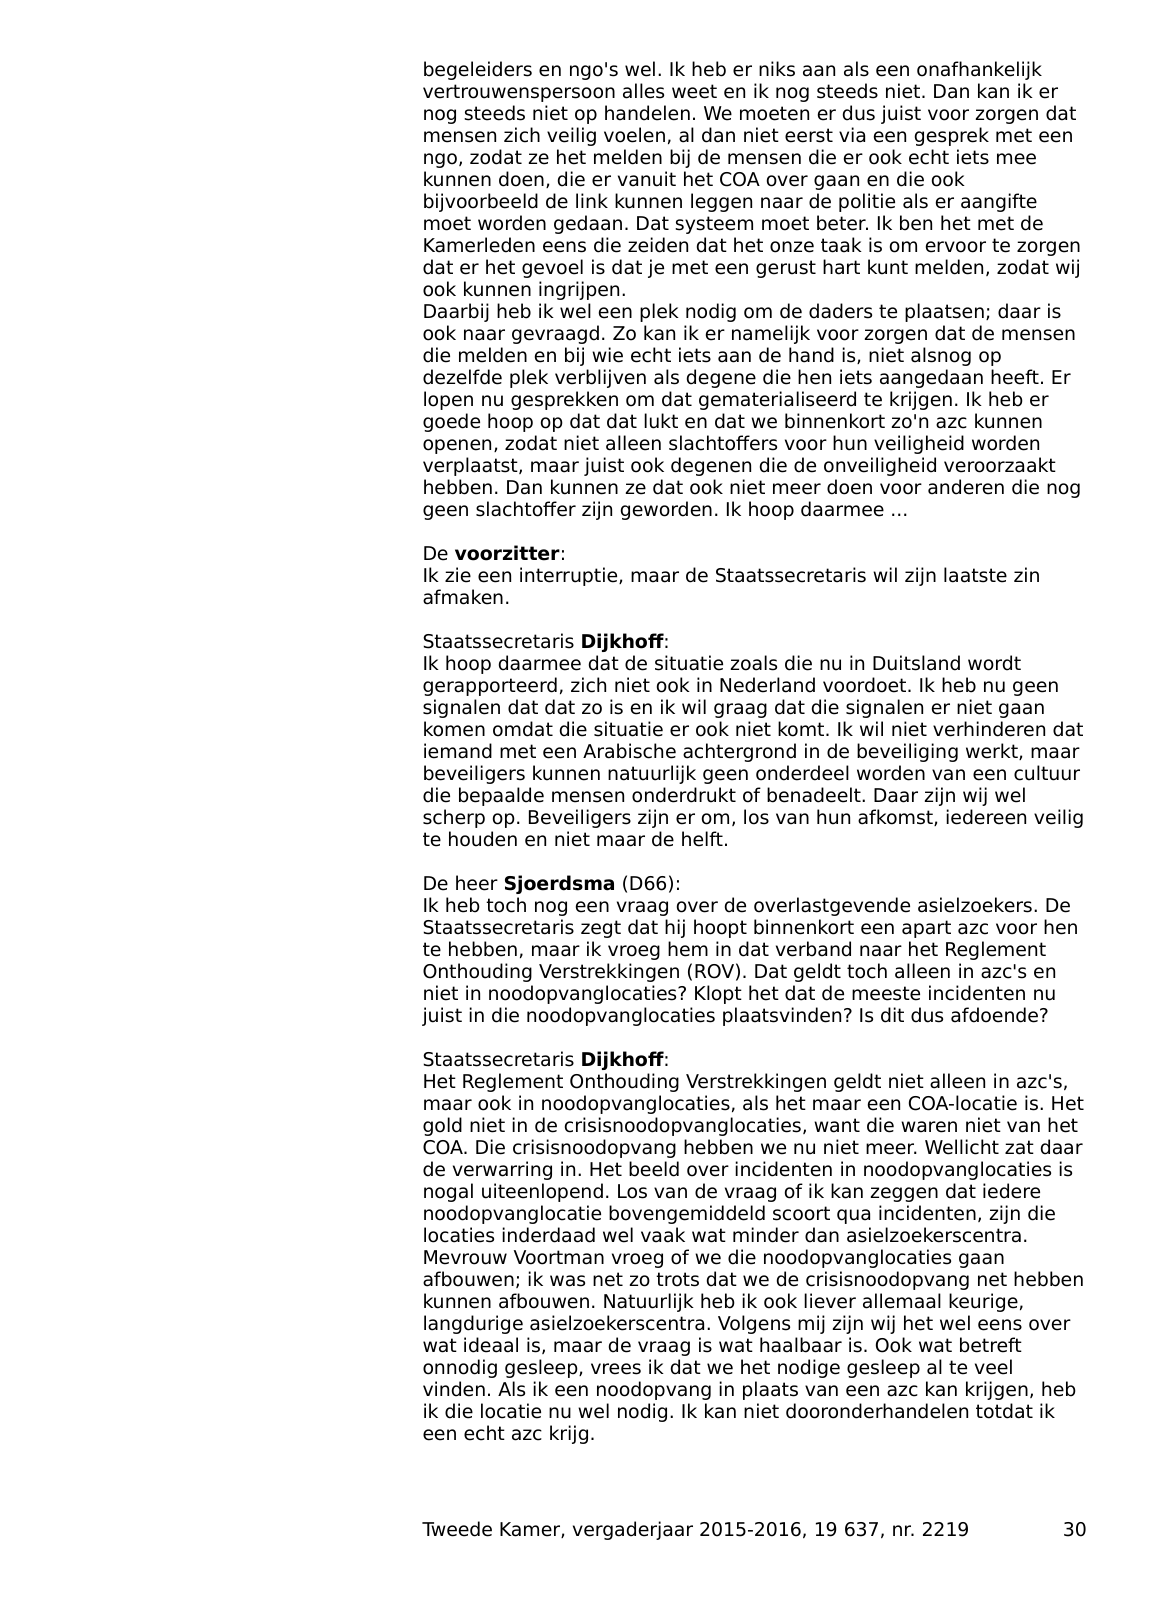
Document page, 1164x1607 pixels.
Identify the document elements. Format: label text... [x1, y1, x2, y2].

text De voorzitter: [422, 543, 1087, 565]
text De heer Sjoerdsma (D66): [422, 873, 1087, 895]
text Staatssecretaris Dijkhoff: [422, 1049, 1087, 1071]
text Ik zie een interruptie, maar de Staatssecretaris wil zijn laatste zin afmaken. [422, 565, 1087, 609]
text begeleiders en ngo's wel. Ik heb er niks aan als een onafhankelijk vertrouwenspersoon alles weet en ik nog steeds niet. Dan kan ik er nog steeds niet op handelen. We moeten er dus juist voor zorgen dat mensen zich veilig voelen, al dan niet eerst via een gesprek met een ngo, zodat ze het melden bij de mensen die er ook echt iets mee kunnen doen, die er vanuit het COA over gaan en die ook bijvoorbeeld de link kunnen leggen naar de politie als er aangifte moet worden gedaan. Dat systeem moet beter. Ik ben het met de Kamerleden eens die zeiden dat het onze taak is om ervoor te zorgen dat er het gevoel is dat je met een gerust hart kunt melden, zodat wij ook kunnen ingrijpen. [422, 59, 1087, 301]
text Daarbij heb ik wel een plek nodig om de daders te plaatsen; daar is ook naar gevraagd. Zo kan ik er namelijk voor zorgen dat de mensen die melden en bij wie echt iets aan de hand is, niet alsnog op dezelfde plek verblijven als degene die hen iets aangedaan heeft. Er lopen nu gesprekken om dat gematerialiseerd te krijgen. Ik heb er goede hoop op dat dat lukt en dat we binnenkort zo'n azc kunnen openen, zodat niet alleen slachtoffers voor hun veiligheid worden verplaatst, maar juist ook degenen die de onveiligheid veroorzaakt hebben. Dan kunnen ze dat ook niet meer doen voor anderen die nog geen slachtoffer zijn geworden. Ik hoop daarmee ... [422, 301, 1087, 521]
text Het Reglement Onthouding Verstrekkingen geldt niet alleen in azc's, maar ook in noodopvanglocaties, als het maar een COA-locatie is. Het gold niet in de crisisnoodopvanglocaties, want die waren niet van het COA. Die crisisnoodopvang hebben we nu niet meer. Wellicht zat daar de verwarring in. Het beeld over incidenten in noodopvanglocaties is nogal uiteenlopend. Los van de vraag of ik kan zeggen dat iedere noodopvanglocatie bovengemiddeld scoort qua incidenten, zijn die locaties inderdaad wel vaak wat minder dan asielzoekerscentra. Mevrouw Voortman vroeg of we die noodopvanglocaties gaan afbouwen; ik was net zo trots dat we de crisisnoodopvang net hebben kunnen afbouwen. Natuurlijk heb ik ook liever allemaal keurige, langdurige asielzoekerscentra. Volgens mij zijn wij het wel eens over wat ideaal is, maar de vraag is wat haalbaar is. Ook wat betreft onnodig gesleep, vrees ik dat we het nodige gesleep al te veel vinden. Als ik een noodopvang in plaats van een azc kan krijgen, heb ik die locatie nu wel nodig. Ik kan niet dooronderhandelen totdat ik een echt azc krijg. [422, 1071, 1087, 1444]
text Staatssecretaris Dijkhoff: [422, 631, 1087, 653]
text Ik hoop daarmee dat de situatie zoals die nu in Duitsland wordt gerapporteerd, zich niet ook in Nederland voordoet. Ik heb nu geen signalen dat dat zo is en ik wil graag dat die signalen er niet gaan komen omdat die situatie er ook niet komt. Ik wil niet verhinderen dat iemand met een Arabische achtergrond in de beveiliging werkt, maar beveiligers kunnen natuurlijk geen onderdeel worden van een cultuur die bepaalde mensen onderdrukt of benadeelt. Daar zijn wij wel scherp op. Beveiligers zijn er om, los van hun afkomst, iedereen veilig te houden en niet maar de helft. [422, 653, 1087, 851]
text Ik heb toch nog een vraag over de overlastgevende asielzoekers. De Staatssecretaris zegt dat hij hoopt binnenkort een apart azc voor hen te hebben, maar ik vroeg hem in dat verband naar het Reglement Onthouding Verstrekkingen (ROV). Dat geldt toch alleen in azc's en niet in noodopvanglocaties? Klopt het dat de meeste incidenten nu juist in die noodopvanglocaties plaatsvinden? Is dit dus afdoende? [422, 895, 1087, 1027]
